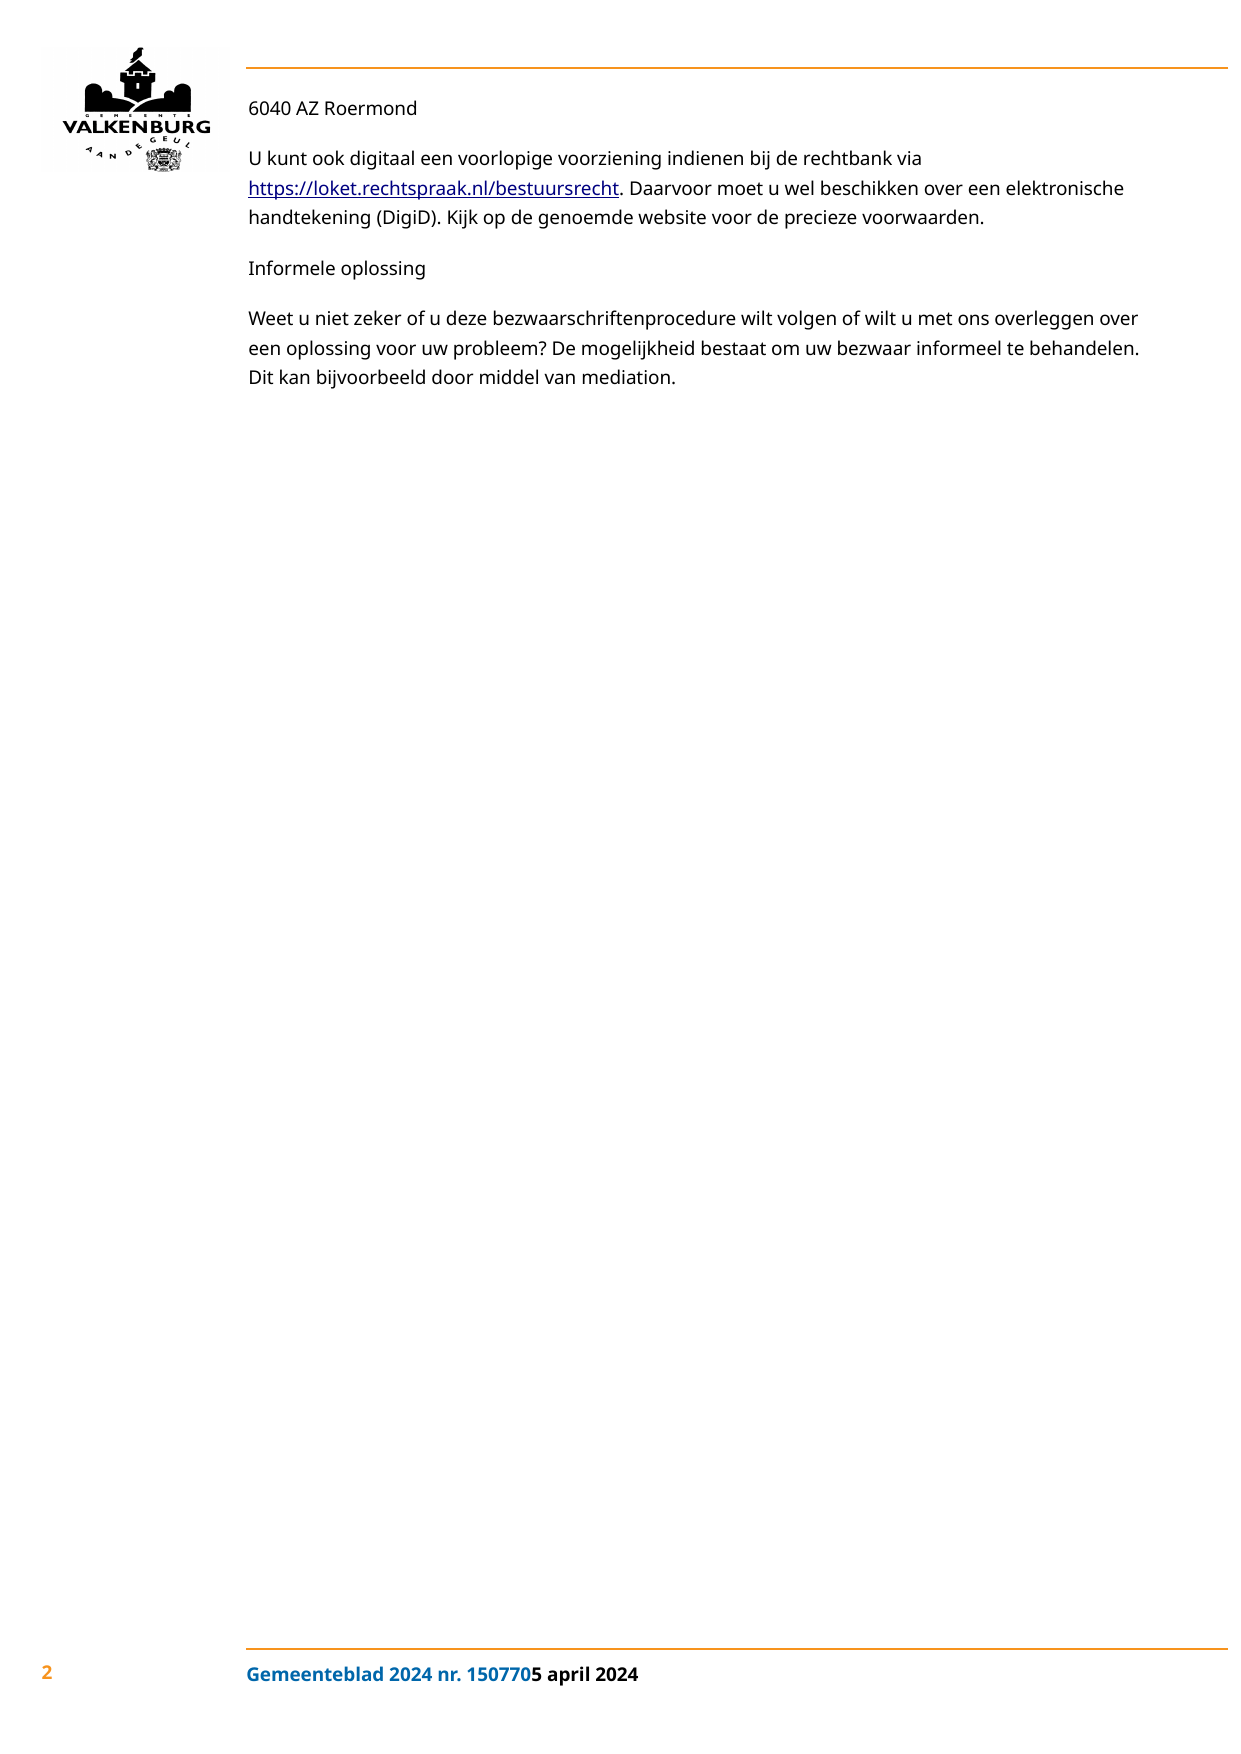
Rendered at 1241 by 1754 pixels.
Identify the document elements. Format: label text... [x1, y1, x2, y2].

text 6040 AZ Roermond [248, 95, 1152, 121]
text U kunt ook digitaal een voorlopige voorziening indienen bij de rechtbank via https://loket.rechtspraak.nl/bestuursrecht. Daarvoor moet u wel beschikken over een elektronische handtekening (DigiD). Kijk op de genoemde website voor de precieze voorwaarden. [248, 145, 1152, 230]
text Informele oplossing [248, 255, 1152, 281]
text Weet u niet zeker of u deze bezwaarschriftenprocedure wilt volgen of wilt u met ons overleggen over een oplossing voor uw probleem? De mogelijkheid bestaat om uw bezwaar informeel te behandelen. Dit kan bijvoorbeeld door middel van mediation. [248, 305, 1152, 390]
picture [41, 47, 231, 172]
